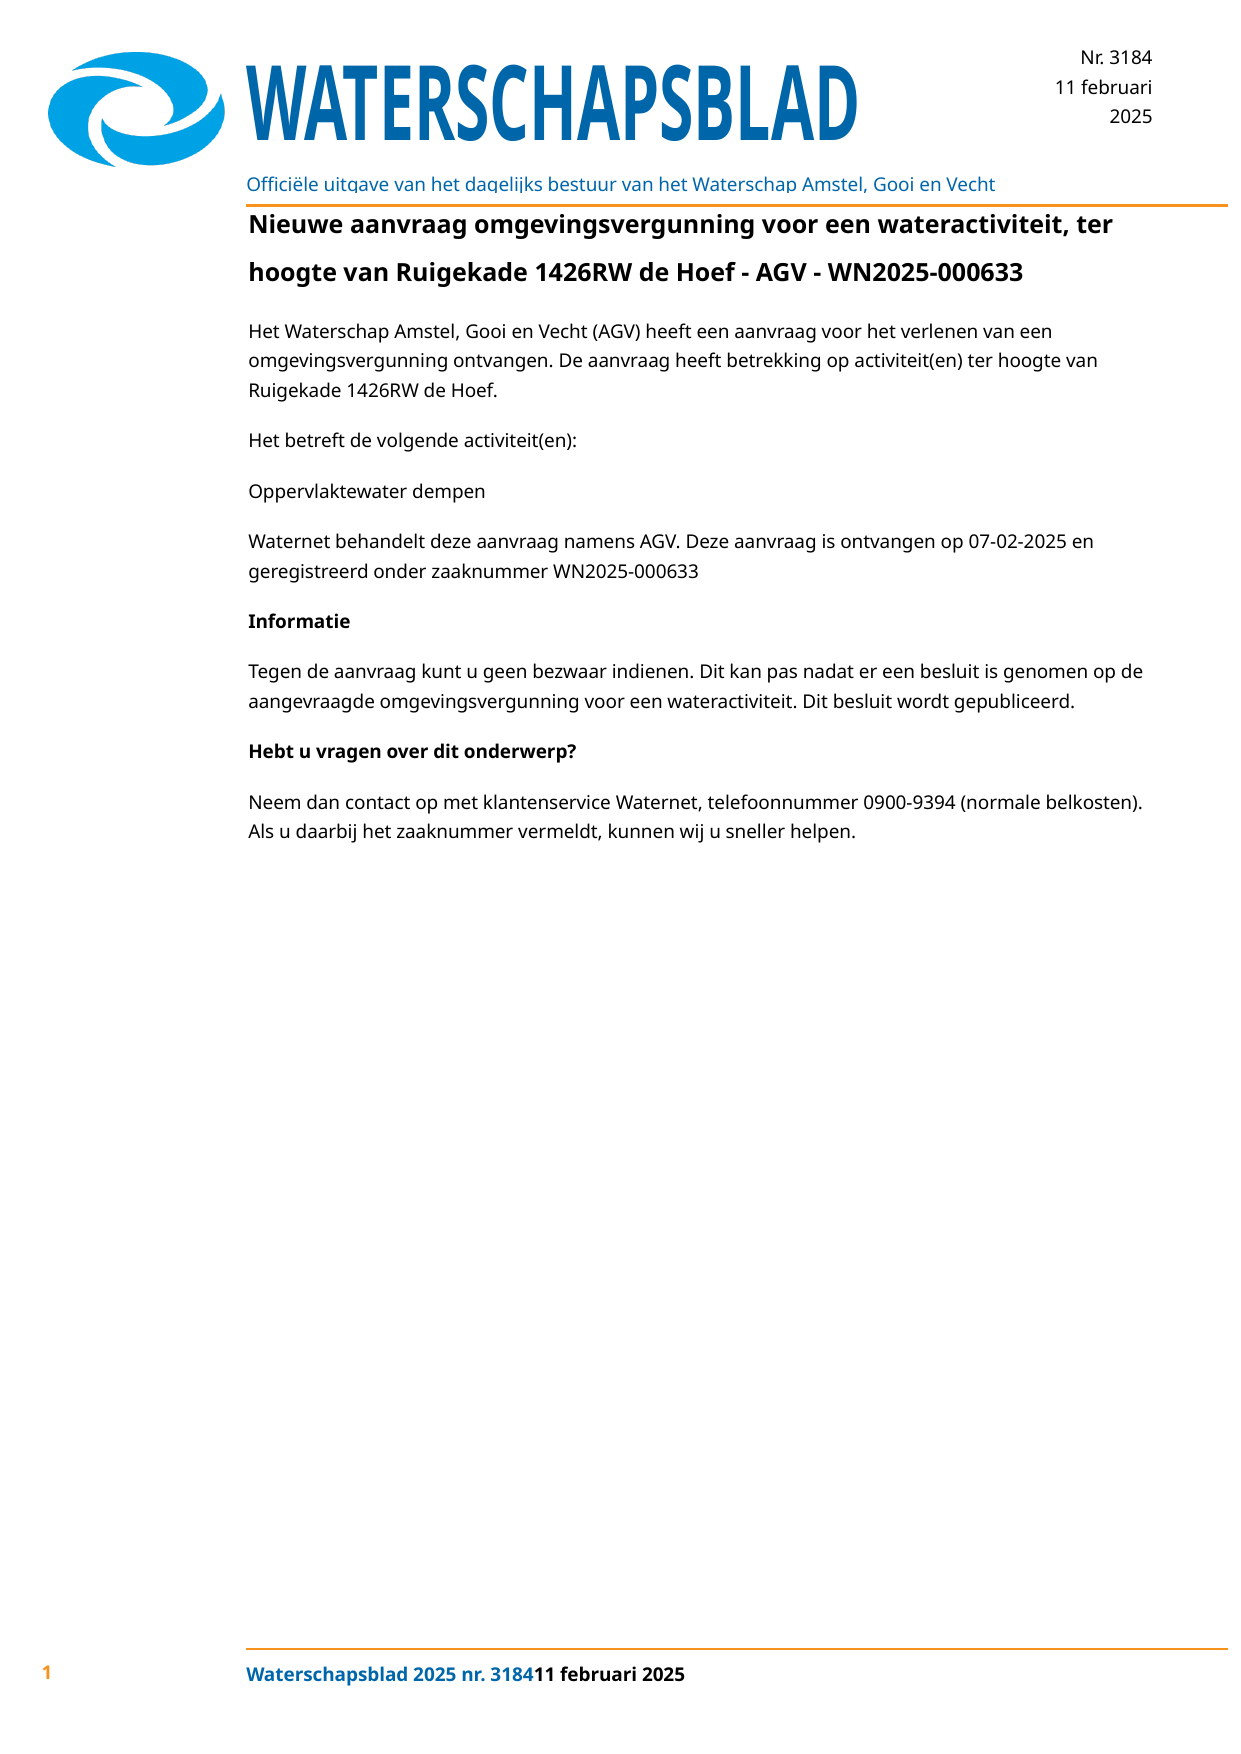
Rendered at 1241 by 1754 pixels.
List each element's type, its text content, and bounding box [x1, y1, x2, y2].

text Oppervlaktewater dempen [248, 478, 1152, 504]
text Hebt u vragen over dit onderwerp? [248, 739, 1152, 764]
text Neem dan contact op met klantenservice Waternet, telefoonnummer 0900-9394 (normale belkosten). Als u daarbij het zaaknummer vermeldt, kunnen wij u sneller helpen. [248, 789, 1152, 844]
text Tegen de aanvraag kunt u geen bezwaar indienen. Dit kan pas nadat er een besluit is genomen op de aangevraagde omgevingsvergunning voor een wateractiviteit. Dit besluit wordt gepubliceerd. [248, 659, 1152, 714]
text Informatie [248, 608, 1152, 634]
text Waternet behandelt deze aanvraag namens AGV. Deze aanvraag is ontvangen op 07-02-2025 en geregistreerd onder zaaknummer WN2025-000633 [248, 528, 1152, 584]
text Het betreft de volgende activiteit(en): [248, 427, 1152, 453]
picture [41, 47, 231, 172]
text Het Waterschap Amstel, Gooi en Vecht (AGV) heeft een aanvraag voor het verlenen van een omgevingsvergunning ontvangen. De aanvraag heeft betrekking op activiteit(en) ter hoogte van Ruigekade 1426RW de Hoef. [248, 318, 1152, 403]
text Nieuwe aanvraag omgevingsvergunning voor een wateractiviteit, ter hoogte van Ruigekade 1426RW de Hoef - AGV - WN2025-000633 [248, 207, 1152, 288]
